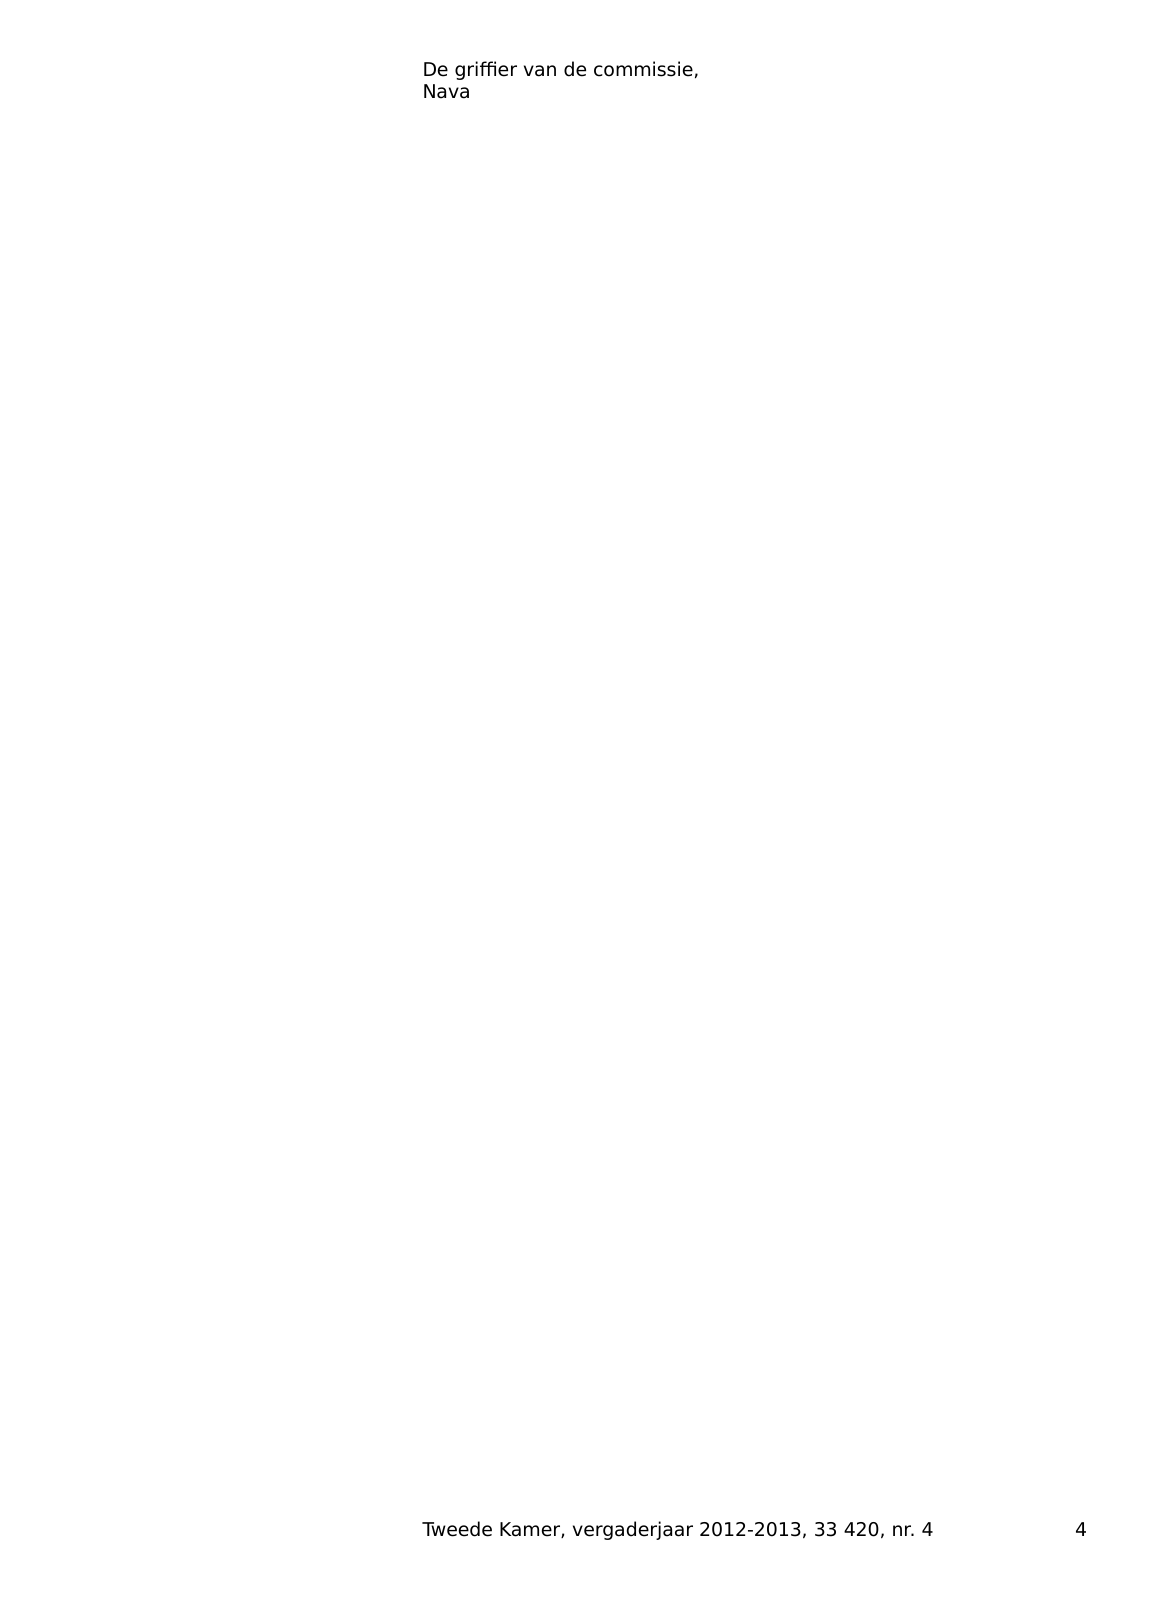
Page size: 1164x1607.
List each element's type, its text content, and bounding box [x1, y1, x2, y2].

text De griffier van de commissie, Nava [422, 59, 1087, 103]
